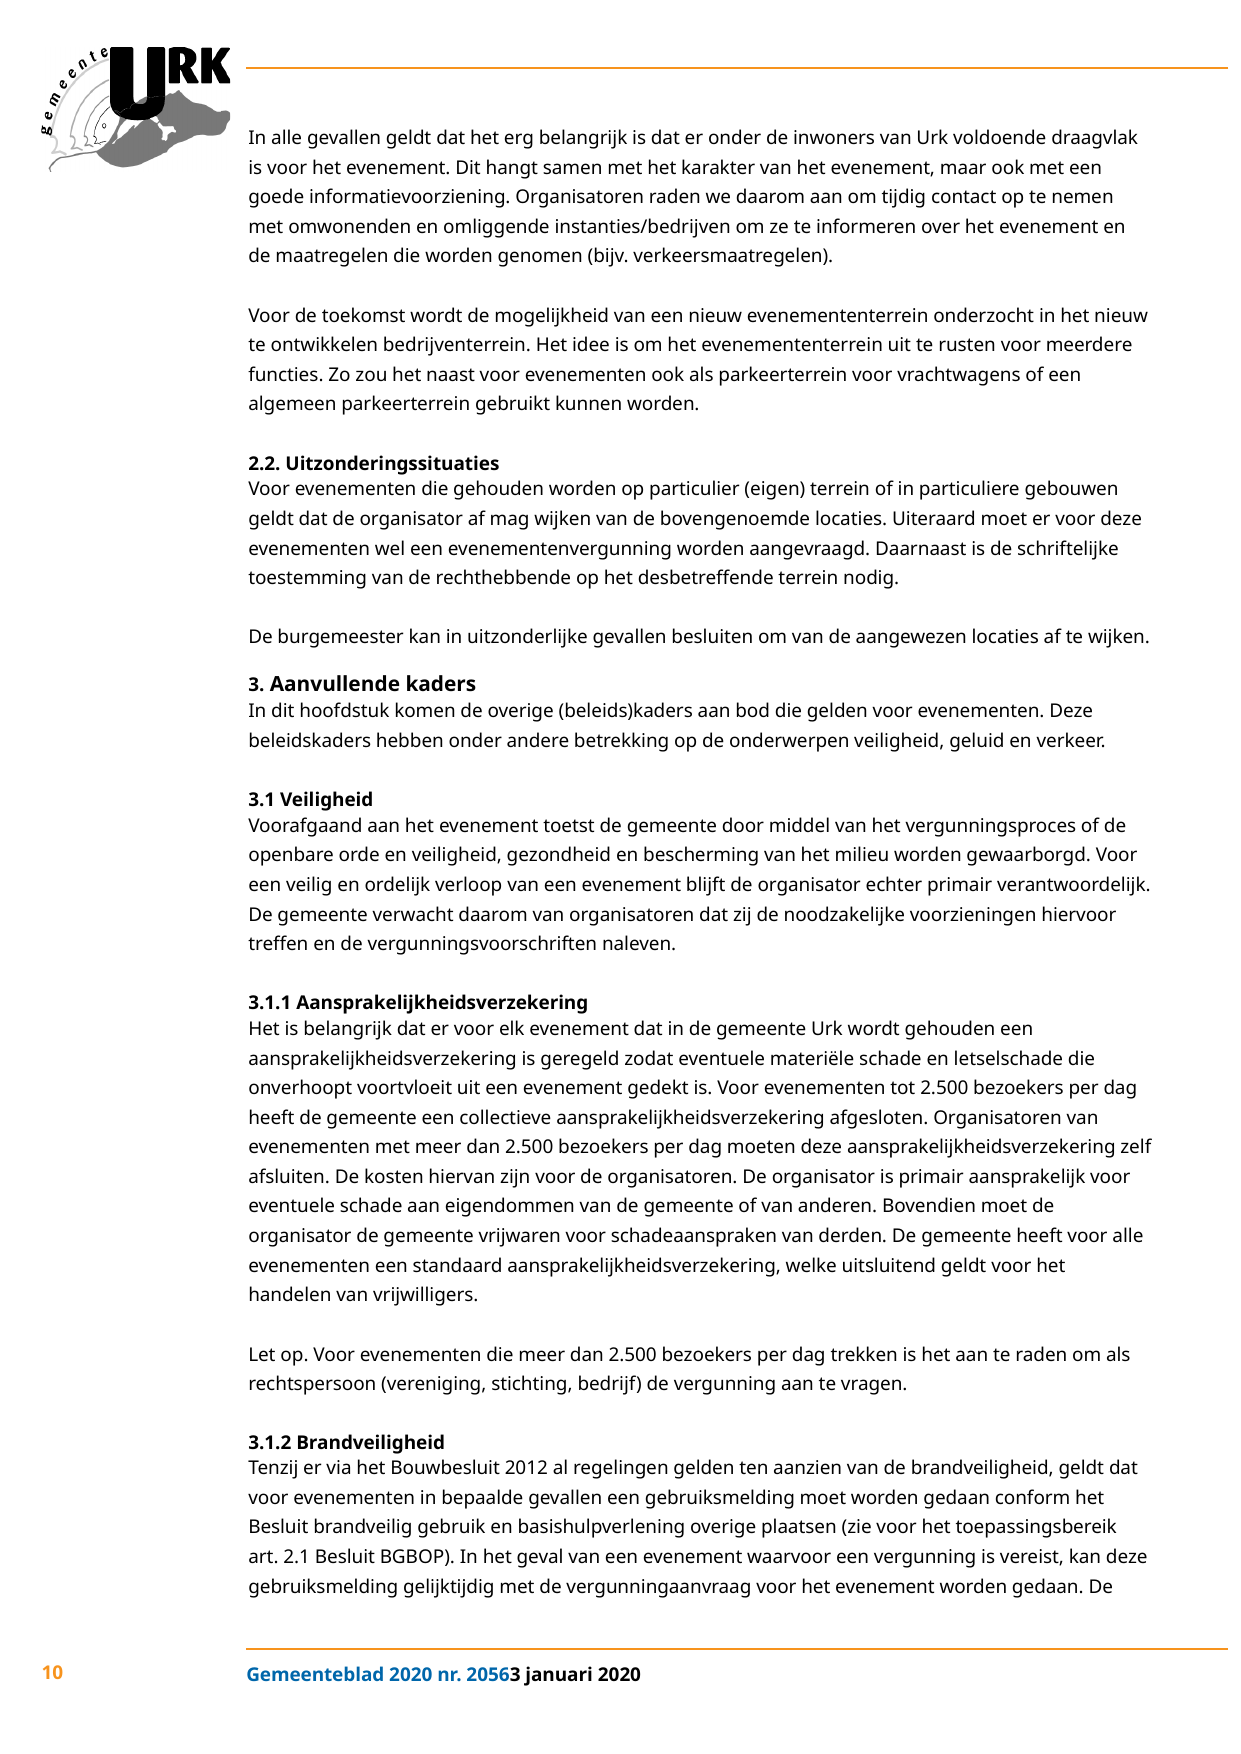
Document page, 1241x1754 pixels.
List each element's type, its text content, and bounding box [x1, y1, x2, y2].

text De burgemeester kan in uitzonderlijke gevallen besluiten om van de aangewezen locaties af te wijken. [248, 623, 1152, 649]
text Voorafgaand aan het evenement toetst de gemeente door middel van het vergunningsproces of de openbare orde en veiligheid, gezondheid en bescherming van het milieu worden gewaarborgd. Voor een veilig en ordelijk verloop van een evenement blijft de organisator echter primair verantwoordelijk. De gemeente verwacht daarom van organisatoren dat zij de noodzakelijke voorzieningen hiervoor treffen en de vergunningsvoorschriften naleven. [248, 812, 1152, 956]
text Het is belangrijk dat er voor elk evenement dat in de gemeente Urk wordt gehouden een aansprakelijkheidsverzekering is geregeld zodat eventuele materiële schade en letselschade die onverhoopt voortvloeit uit een evenement gedekt is. Voor evenementen tot 2.500 bezoekers per dag heeft de gemeente een collectieve aansprakelijkheidsverzekering afgesloten. Organisatoren van evenementen met meer dan 2.500 bezoekers per dag moeten deze aansprakelijkheidsverzekering zelf afsluiten. De kosten hiervan zijn voor de organisatoren. De organisator is primair aansprakelijk voor eventuele schade aan eigendommen van de gemeente of van anderen. Bovendien moet de organisator de gemeente vrijwaren voor schadeaanspraken van derden. De gemeente heeft voor alle evenementen een standaard aansprakelijkheidsverzekering, welke uitsluitend geldt voor het handelen van vrijwilligers. [248, 1015, 1152, 1307]
text Tenzij er via het Bouwbesluit 2012 al regelingen gelden ten aanzien van de brandveiligheid, geldt dat voor evenementen in bepaalde gevallen een gebruiksmelding moet worden gedaan conform het Besluit brandveilig gebruik en basishulpverlening overige plaatsen (zie voor het toepassingsbereik art. 2.1 Besluit BGBOP). In het geval van een evenement waarvoor een vergunning is vereist, kan deze gebruiksmelding gelijktijdig met de vergunningaanvraag voor het evenement worden gedaan. De [248, 1454, 1152, 1599]
text Voor evenementen die gehouden worden op particulier (eigen) terrein of in particuliere gebouwen geldt dat de organisator af mag wijken van de bovengenoemde locaties. Uiteraard moet er voor deze evenementen wel een evenementenvergunning worden aangevraagd. Daarnaast is de schriftelijke toestemming van de rechthebbende op het desbetreffende terrein nodig. [248, 476, 1152, 590]
text 3.1.1 Aansprakelijkheidsverzekering [248, 989, 1152, 1015]
picture [41, 47, 231, 172]
text 3. Aanvullende kaders [248, 669, 1152, 697]
text 2.2. Uitzonderingssituaties [248, 450, 1152, 476]
text Voor de toekomst wordt de mogelijkheid van een nieuw evenemententerrein onderzocht in het nieuw te ontwikkelen bedrijventerrein. Het idee is om het evenemententerrein uit te rusten voor meerdere functies. Zo zou het naast voor evenementen ook als parkeerterrein voor vrachtwagens of een algemeen parkeerterrein gebruikt kunnen worden. [248, 302, 1152, 416]
text 3.1.2 Brandveiligheid [248, 1429, 1152, 1454]
text In alle gevallen geldt dat het erg belangrijk is dat er onder de inwoners van Urk voldoende draagvlak is voor het evenement. Dit hangt samen met het karakter van het evenement, maar ook met een goede informatievoorziening. Organisatoren raden we daarom aan om tijdig contact op te nemen met omwonenden en omliggende instanties/bedrijven om ze te informeren over het evenement en de maatregelen die worden genomen (bijv. verkeersmaatregelen). [248, 124, 1152, 268]
text 3.1 Veiligheid [248, 786, 1152, 812]
table_header Let op. Voor evenementen die meer dan 2.500 bezoekers per dag trekken is het aan te raden om als rechtspersoon (vereniging, stichting, bedrijf) de vergunning aan te vragen. [248, 1341, 1152, 1396]
text In dit hoofdstuk komen de overige (beleids)kaders aan bod die gelden voor evenementen. Deze beleidskaders hebben onder andere betrekking op de onderwerpen veiligheid, geluid en verkeer. [248, 697, 1152, 753]
